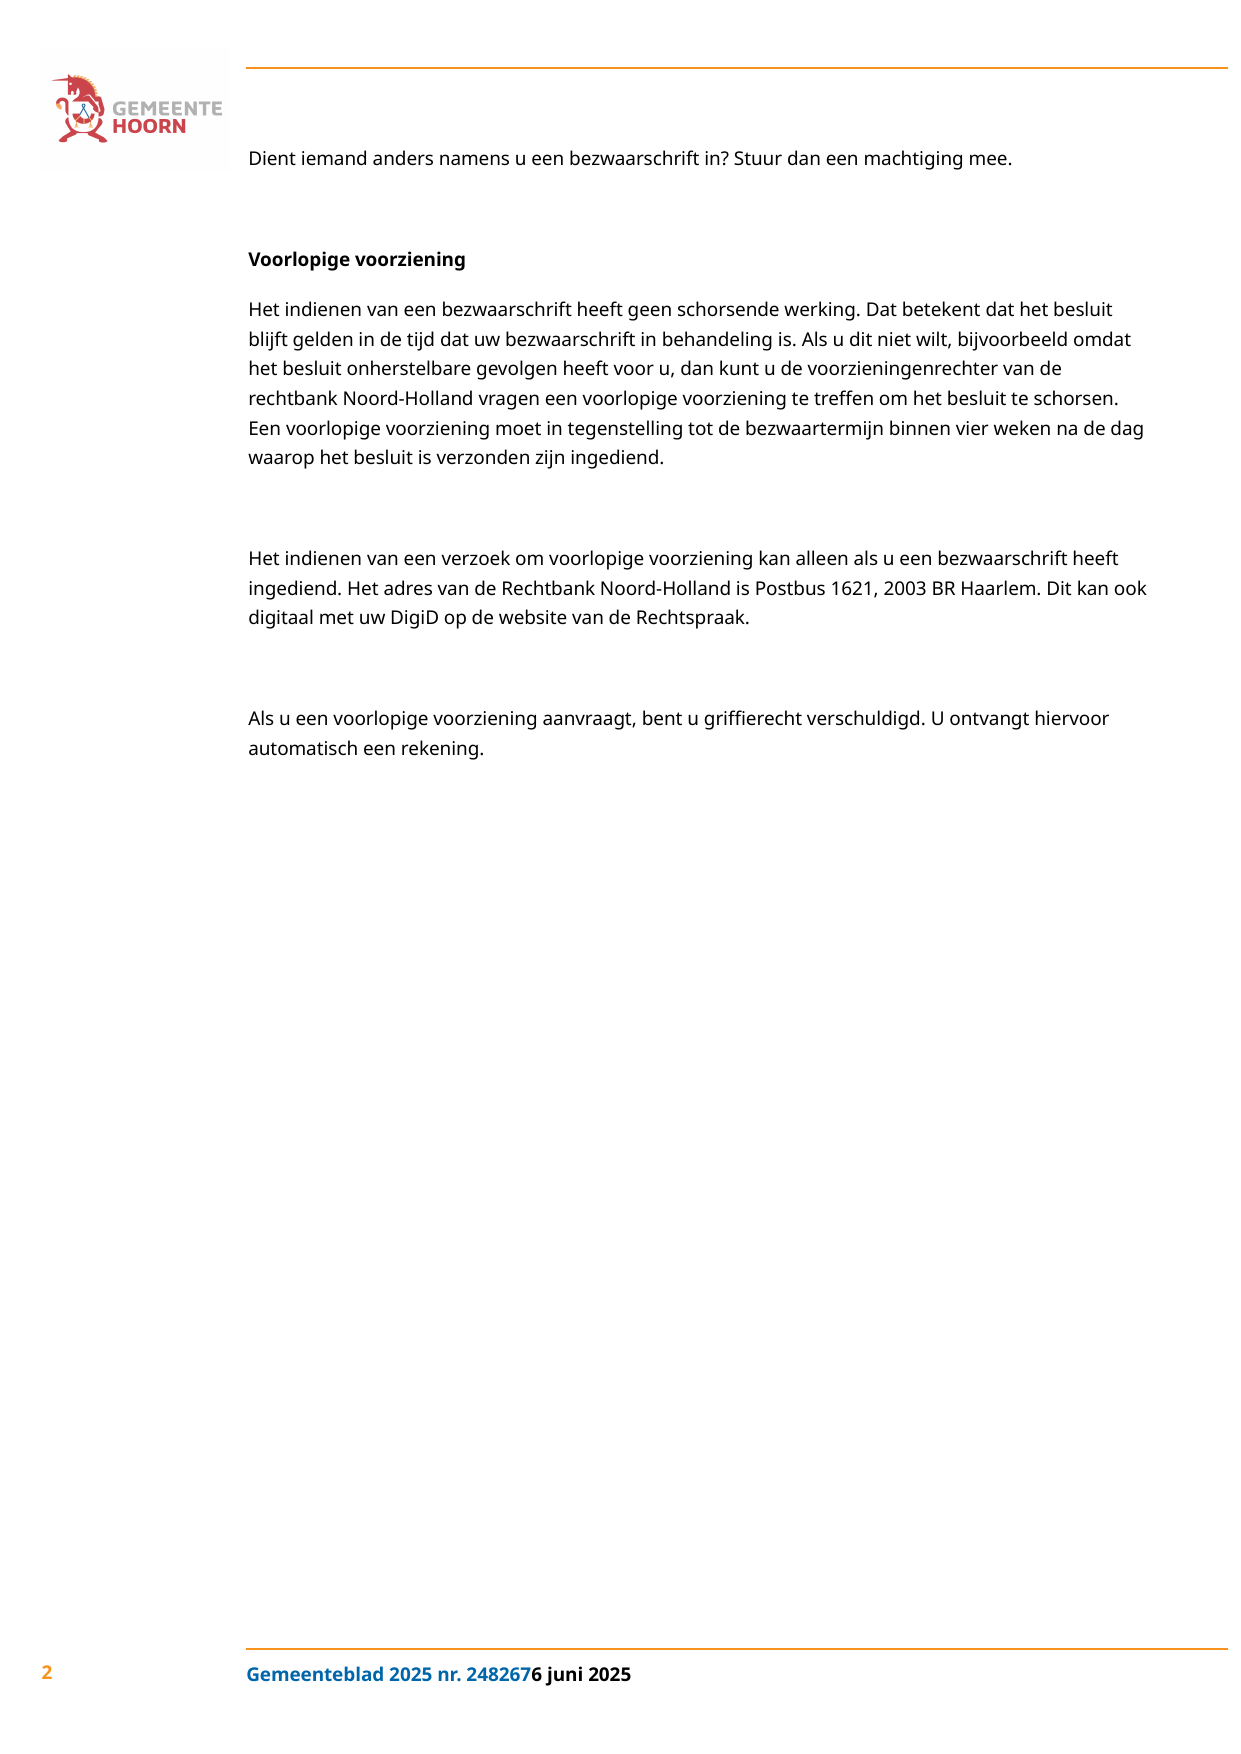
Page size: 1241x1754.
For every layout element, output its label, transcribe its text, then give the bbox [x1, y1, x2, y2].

text Als u een voorlopige voorziening aanvraagt, bent u griffierecht verschuldigd. U ontvangt hiervoor automatisch een rekening. [248, 705, 1152, 761]
text Het indienen van een bezwaarschrift heeft geen schorsende werking. Dat betekent dat het besluit blijft gelden in de tijd dat uw bezwaarschrift in behandeling is. Als u dit niet wilt, bijvoorbeeld omdat het besluit onherstelbare gevolgen heeft voor u, dan kunt u de voorzieningenrechter van de rechtbank Noord-Holland vragen een voorlopige voorziening te treffen om het besluit te schorsen. Een voorlopige voorziening moet in tegenstelling tot de bezwaartermijn binnen vier weken na de dag waarop het besluit is verzonden zijn ingediend. [248, 296, 1152, 470]
text Voorlopige voorziening [248, 246, 1152, 272]
picture [41, 47, 231, 172]
text Dient iemand anders namens u een bezwaarschrift in? Stuur dan een machtiging mee. [248, 145, 1152, 171]
text Het indienen van een verzoek om voorlopige voorziening kan alleen als u een bezwaarschrift heeft ingediend. Het adres van de Rechtbank Noord-Holland is Postbus 1621, 2003 BR Haarlem. Dit kan ook digitaal met uw DigiD op de website van de Rechtspraak. [248, 545, 1152, 630]
